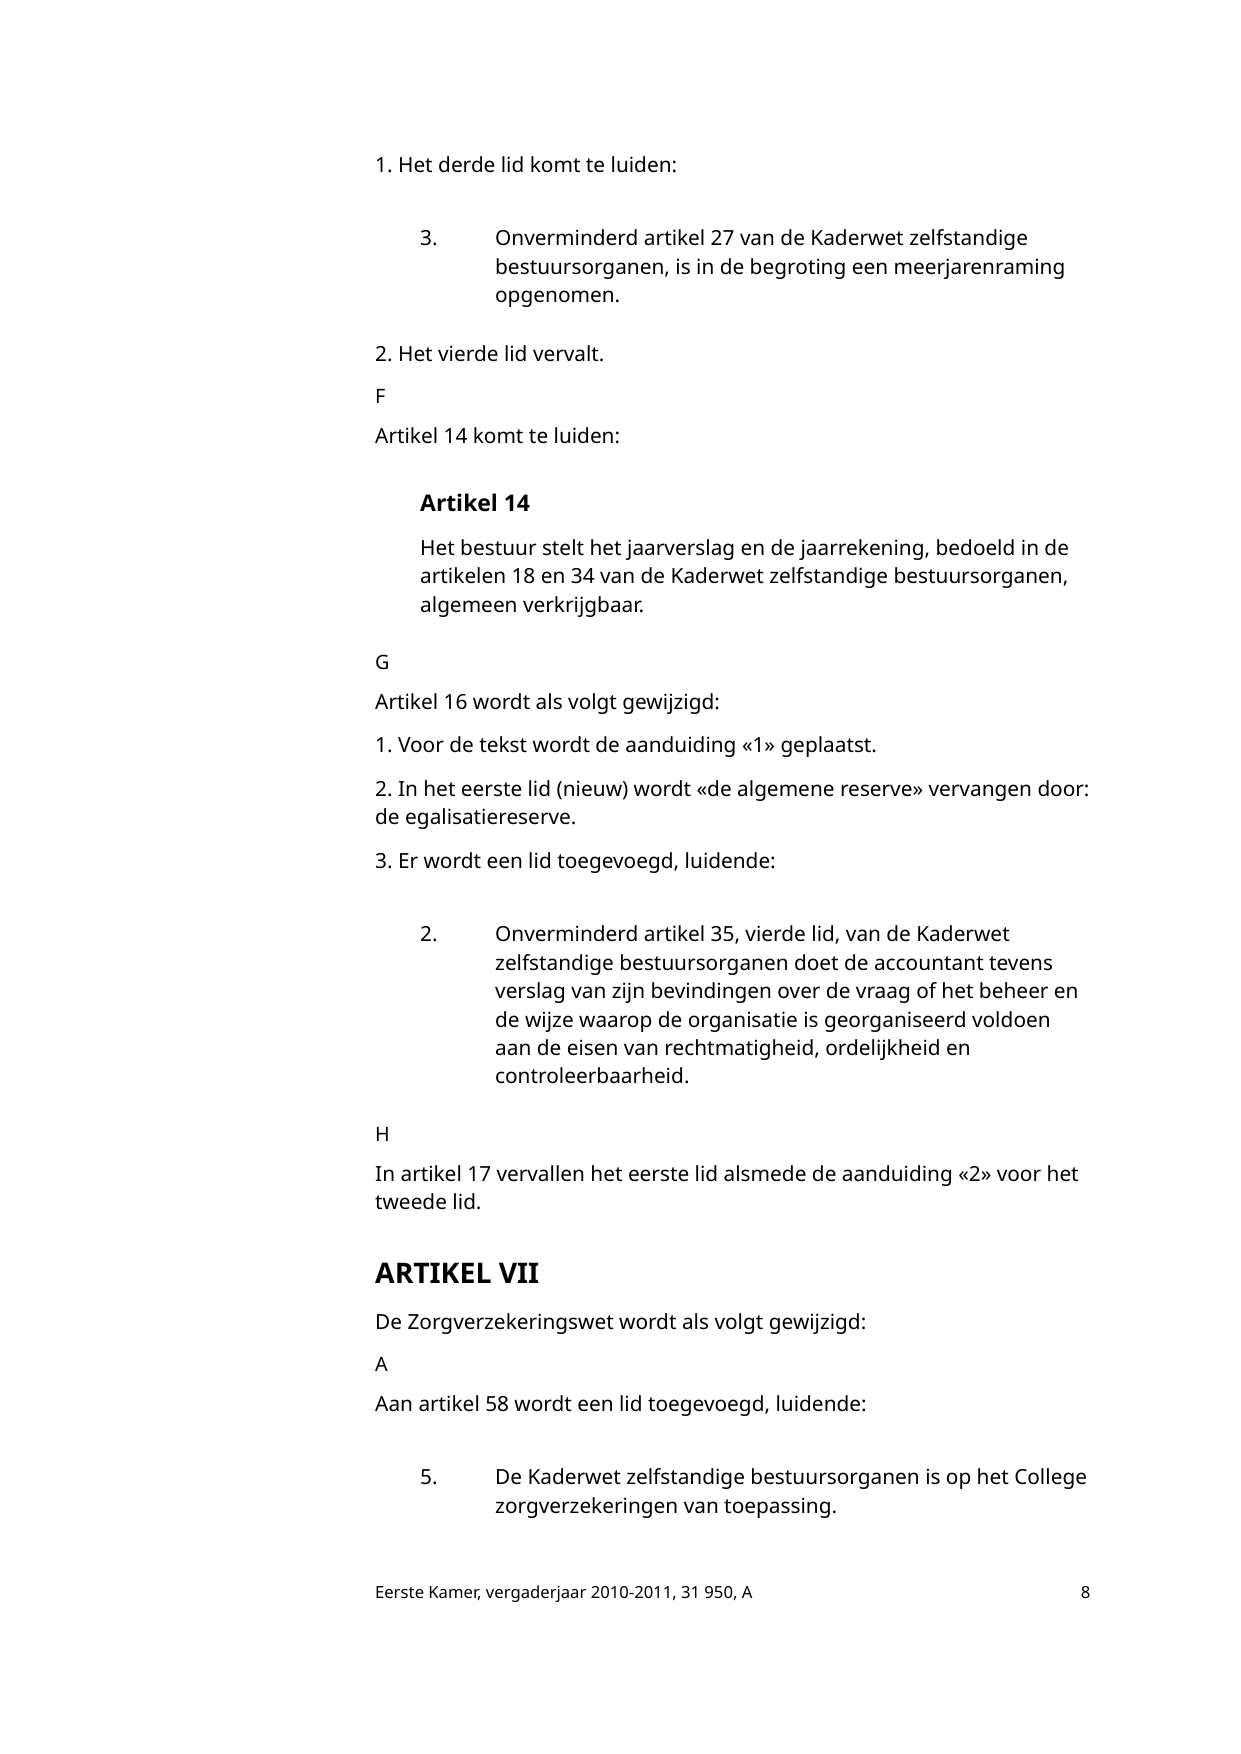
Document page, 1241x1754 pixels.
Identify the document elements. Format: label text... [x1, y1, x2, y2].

list Onverminderd artikel 35, vierde lid, van de Kaderwet zelfstandige bestuursorganen doet de accountant tevens verslag van zijn bevindingen over de vraag of het beheer en de wijze waarop de organisatie is georganiseerd voldoen aan de eisen van rechtmatigheid, ordelijkheid en controleerbaarheid. [420, 919, 1090, 1090]
text 1. Voor de tekst wordt de aanduiding «1» geplaatst. [375, 731, 1090, 759]
text De Zorgverzekeringswet wordt als volgt gewijzigd: [375, 1307, 1090, 1335]
text In artikel 17 vervallen het eerste lid alsmede de aanduiding «2» voor het tweede lid. [375, 1159, 1090, 1216]
text Artikel 14 komt te luiden: [375, 421, 1090, 449]
text 1. Het derde lid komt te luiden: [375, 150, 1090, 178]
text G [375, 648, 1090, 675]
text 2. Het vierde lid vervalt. [375, 339, 1090, 367]
text A [375, 1350, 1090, 1377]
text F [375, 382, 1090, 409]
text H [375, 1120, 1090, 1147]
text 2. In het eerste lid (nieuw) wordt «de algemene reserve» vervangen door: de egalisatiereserve. [375, 774, 1090, 831]
subtitle ARTIKEL VII [375, 1253, 1090, 1292]
text 3. Er wordt een lid toegevoegd, luidende: [375, 846, 1090, 874]
subtitle Artikel 14 [420, 487, 1090, 518]
list De Kaderwet zelfstandige bestuursorganen is op het College zorgverzekeringen van toepassing. [420, 1462, 1090, 1519]
list Onverminderd artikel 27 van de Kaderwet zelfstandige bestuursorganen, is in de begroting een meerjarenraming opgenomen. [420, 223, 1090, 309]
text Artikel 16 wordt als volgt gewijzigd: [375, 687, 1090, 716]
text Het bestuur stelt het jaarverslag en de jaarrekening, bedoeld in de artikelen 18 en 34 van de Kaderwet zelfstandige bestuursorganen, algemeen verkrijgbaar. [420, 533, 1090, 618]
text Aan artikel 58 wordt een lid toegevoegd, luidende: [375, 1389, 1090, 1417]
